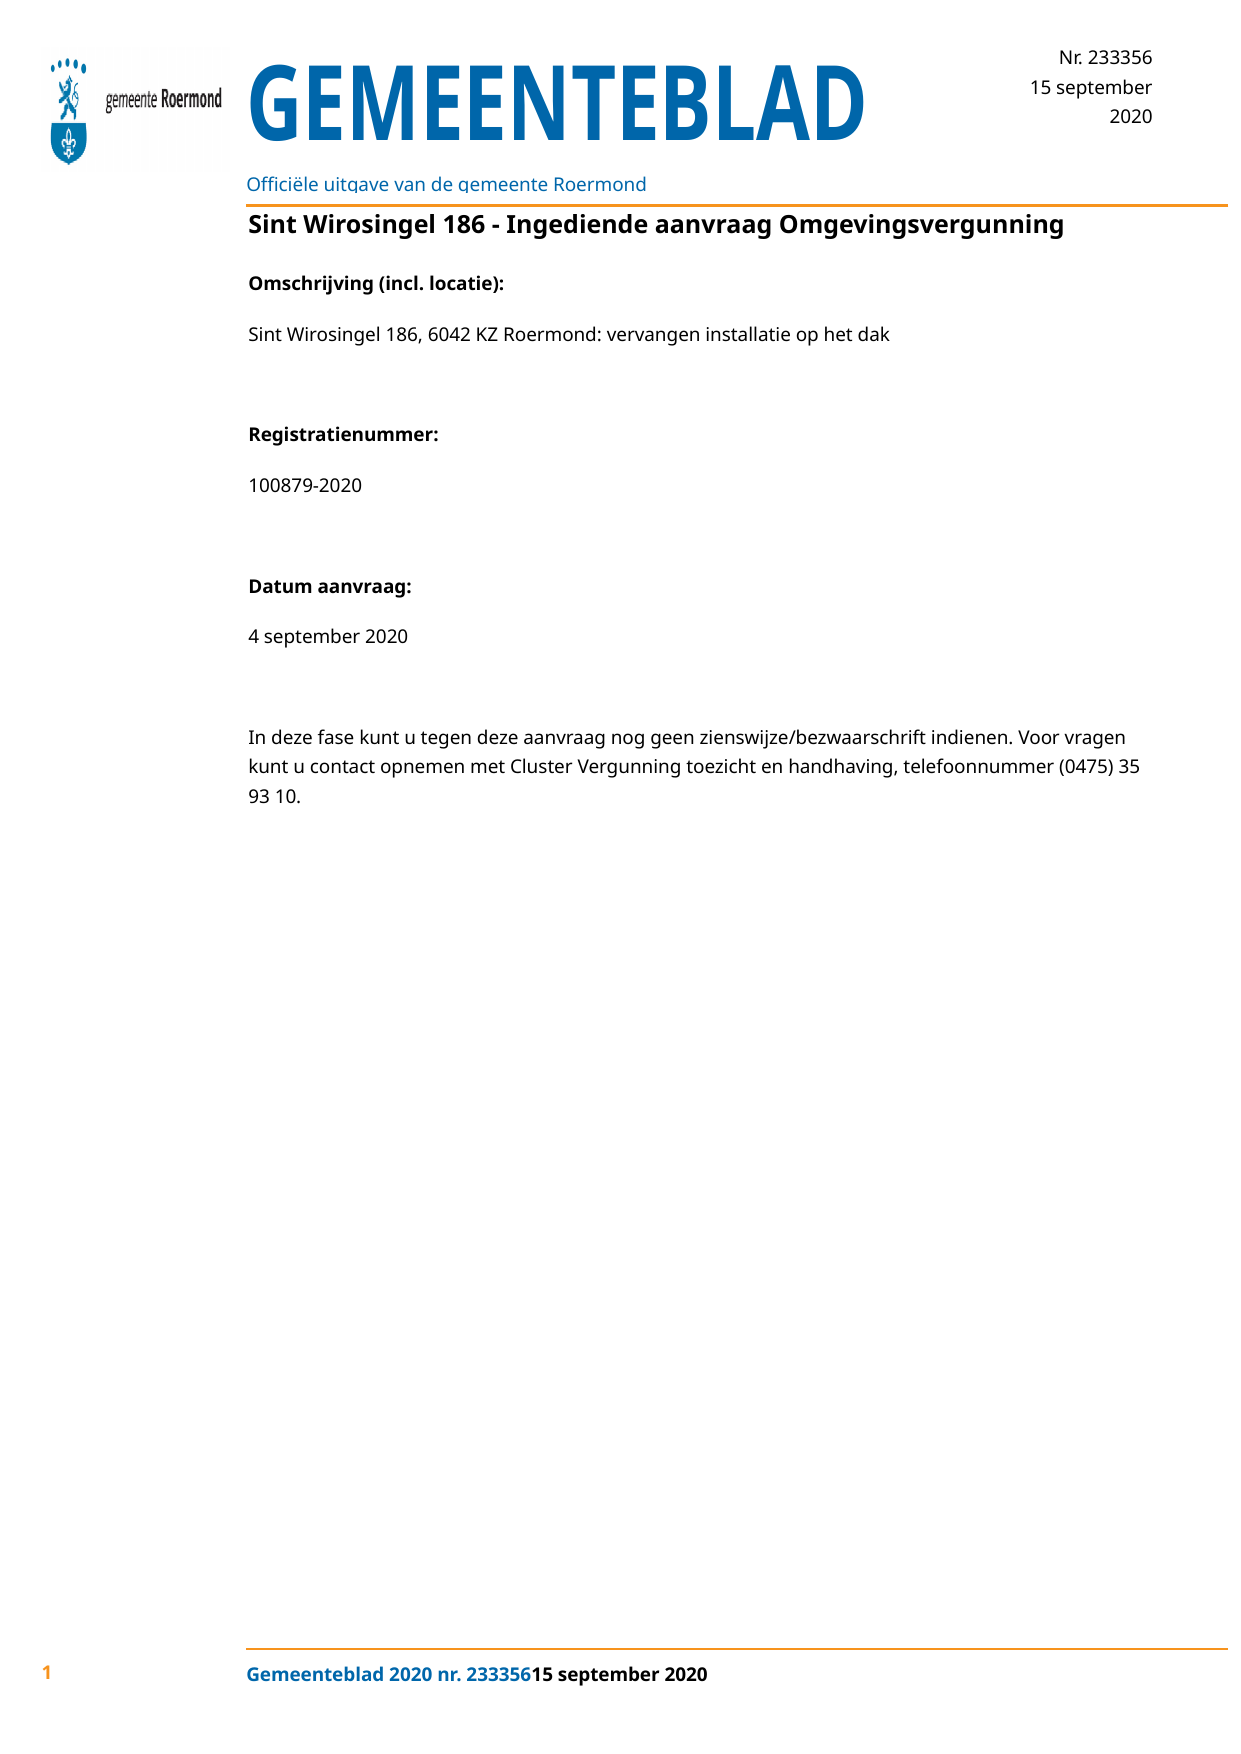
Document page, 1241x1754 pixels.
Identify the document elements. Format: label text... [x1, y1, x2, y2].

text Datum aanvraag: [248, 573, 1152, 598]
text Sint Wirosingel 186 - Ingediende aanvraag Omgevingsvergunning [248, 207, 1152, 241]
text Omschrijving (incl. locatie): [248, 270, 1152, 296]
text 4 september 2020 [248, 623, 1152, 649]
text Sint Wirosingel 186, 6042 KZ Roermond: vervangen installatie op het dak [248, 321, 1152, 346]
picture [41, 47, 231, 172]
text In deze fase kunt u tegen deze aanvraag nog geen zienswijze/bezwaarschrift indienen. Voor vragen kunt u contact opnemen met Cluster Vergunning toezicht en handhaving, telefoonnummer (0475) 35 93 10. [248, 724, 1152, 809]
text Registratienummer: [248, 422, 1152, 447]
text 100879-2020 [248, 472, 1152, 498]
